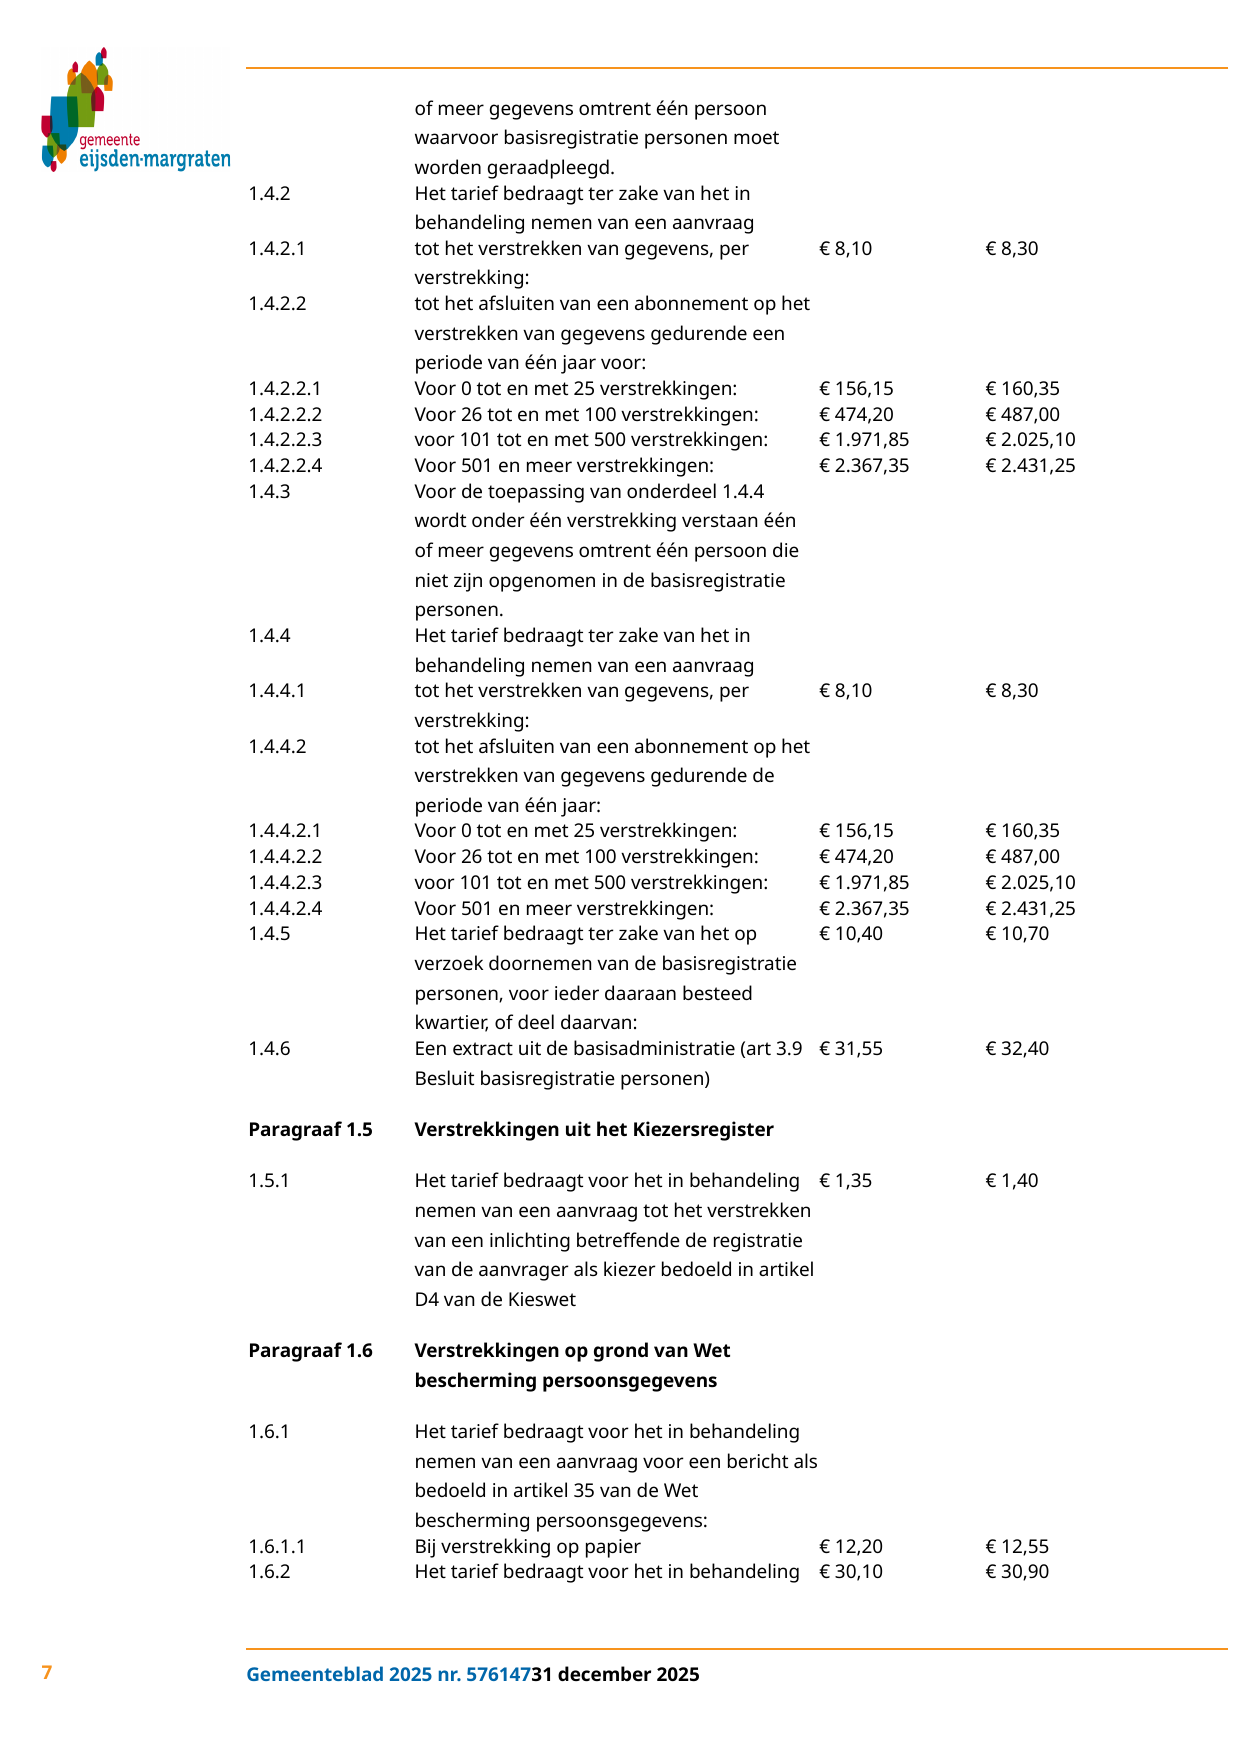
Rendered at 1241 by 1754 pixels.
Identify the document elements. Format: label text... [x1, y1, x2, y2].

table_cell € 8,10 [819, 678, 985, 733]
table_cell [985, 290, 1152, 375]
table_cell [819, 1142, 985, 1168]
table_cell [985, 1142, 1152, 1168]
table_cell € 2.025,10 [985, 869, 1152, 895]
table_cell [819, 1116, 985, 1142]
table_cell € 8,30 [985, 678, 1152, 733]
table_cell € 1,35 [819, 1168, 985, 1312]
table_cell 1.4.4.2.2 [248, 844, 414, 869]
table_cell [819, 1393, 985, 1418]
table_cell Verstrekkingen uit het Kiezersregister [414, 1116, 819, 1142]
table_cell Verstrekkingen op grond van Wet bescherming persoonsgegevens [414, 1338, 819, 1393]
table_cell [414, 1393, 819, 1418]
table_cell 1.4.4.2 [248, 733, 414, 818]
table_cell [414, 1142, 819, 1168]
table_cell [819, 622, 985, 677]
table_cell [985, 95, 1152, 180]
table_cell 1.6.1 [248, 1419, 414, 1533]
table_cell 1.4.2.2.3 [248, 427, 414, 452]
table_cell Voor 0 tot en met 25 verstrekkingen: [414, 818, 819, 843]
table_cell voor 101 tot en met 500 verstrekkingen: [414, 869, 819, 895]
table_cell [985, 1116, 1152, 1142]
table_cell 1.4.4.2.3 [248, 869, 414, 895]
table_cell € 12,55 [985, 1533, 1152, 1559]
table_cell € 2.367,35 [819, 895, 985, 921]
table_cell [248, 1312, 414, 1337]
table_cell € 30,10 [819, 1559, 985, 1584]
table_cell € 474,20 [819, 844, 985, 869]
table_cell € 1.971,85 [819, 869, 985, 895]
table_cell [985, 622, 1152, 677]
table_cell € 156,15 [819, 375, 985, 401]
table_cell Voor 0 tot en met 25 verstrekkingen: [414, 375, 819, 401]
table_cell [819, 1090, 985, 1116]
table_cell Het tarief bedraagt voor het in behandeling nemen van een aanvraag voor een bericht als bedoeld in artikel 35 van de Wet bescherming persoonsgegevens: [414, 1419, 819, 1533]
table_cell € 2.431,25 [985, 895, 1152, 921]
table_cell of meer gegevens omtrent één persoon waarvoor basisregistratie personen moet worden geraadpleegd. [414, 95, 819, 180]
table_cell [414, 1090, 819, 1116]
table_cell € 156,15 [819, 818, 985, 843]
table_cell Een extract uit de basisadministratie (art 3.9 Besluit basisregistratie personen) [414, 1035, 819, 1090]
table_cell € 2.025,10 [985, 427, 1152, 452]
table_cell 1.6.2 [248, 1559, 414, 1584]
table_cell Het tarief bedraagt ter zake van het in behandeling nemen van een aanvraag [414, 622, 819, 677]
table_cell € 487,00 [985, 401, 1152, 427]
table_cell Voor de toepassing van onderdeel 1.4.4 wordt onder één verstrekking verstaan één of meer gegevens omtrent één persoon die niet zijn opgenomen in de basisregistratie personen. [414, 478, 819, 622]
table_cell € 2.431,25 [985, 453, 1152, 478]
table_cell [248, 95, 414, 180]
table_cell Voor 501 en meer verstrekkingen: [414, 895, 819, 921]
table_cell Het tarief bedraagt voor het in behandeling [414, 1559, 819, 1584]
table_cell € 160,35 [985, 375, 1152, 401]
table_cell 1.4.6 [248, 1035, 414, 1090]
table_cell [985, 1338, 1152, 1393]
table_cell € 10,70 [985, 921, 1152, 1035]
table_cell € 8,10 [819, 235, 985, 290]
table_cell € 30,90 [985, 1559, 1152, 1584]
table_cell Het tarief bedraagt ter zake van het in behandeling nemen van een aanvraag [414, 180, 819, 235]
table_cell [819, 1338, 985, 1393]
table_cell [985, 180, 1152, 235]
table_cell [819, 95, 985, 180]
table_cell Bij verstrekking op papier [414, 1533, 819, 1559]
table_cell 1.6.1.1 [248, 1533, 414, 1559]
table_cell tot het verstrekken van gegevens, per verstrekking: [414, 235, 819, 290]
table_cell [819, 1419, 985, 1533]
table_cell voor 101 tot en met 500 verstrekkingen: [414, 427, 819, 452]
table_cell 1.4.2.1 [248, 235, 414, 290]
table_cell 1.4.2 [248, 180, 414, 235]
table_cell € 474,20 [819, 401, 985, 427]
table_cell 1.4.4.2.4 [248, 895, 414, 921]
table_cell 1.5.1 [248, 1168, 414, 1312]
table_cell € 2.367,35 [819, 453, 985, 478]
table_cell € 487,00 [985, 844, 1152, 869]
table_cell 1.4.2.2 [248, 290, 414, 375]
table_cell tot het afsluiten van een abonnement op het verstrekken van gegevens gedurende de periode van één jaar: [414, 733, 819, 818]
table_cell 1.4.3 [248, 478, 414, 622]
table_cell Voor 26 tot en met 100 verstrekkingen: [414, 844, 819, 869]
table_cell [985, 1419, 1152, 1533]
table_cell € 12,20 [819, 1533, 985, 1559]
table_cell [248, 1393, 414, 1418]
table_cell [819, 478, 985, 622]
table_cell Voor 26 tot en met 100 verstrekkingen: [414, 401, 819, 427]
table_cell € 1,40 [985, 1168, 1152, 1312]
table_cell 1.4.2.2.1 [248, 375, 414, 401]
table_cell Paragraaf 1.5 [248, 1116, 414, 1142]
table_cell [414, 1312, 819, 1337]
table_cell [985, 1090, 1152, 1116]
table_cell tot het verstrekken van gegevens, per verstrekking: [414, 678, 819, 733]
table_cell [985, 1312, 1152, 1337]
table_cell [819, 733, 985, 818]
table_cell € 8,30 [985, 235, 1152, 290]
table_cell € 1.971,85 [819, 427, 985, 452]
table_cell [819, 290, 985, 375]
table_cell 1.4.4.1 [248, 678, 414, 733]
table_cell Voor 501 en meer verstrekkingen: [414, 453, 819, 478]
table_cell Het tarief bedraagt ter zake van het op verzoek doornemen van de basisregistratie personen, voor ieder daaraan besteed kwartier, of deel daarvan: [414, 921, 819, 1035]
table_cell 1.4.2.2.4 [248, 453, 414, 478]
table_cell Paragraaf 1.6 [248, 1338, 414, 1393]
table_cell [985, 733, 1152, 818]
table_cell € 31,55 [819, 1035, 985, 1090]
picture [41, 47, 231, 172]
table_cell [985, 478, 1152, 622]
table_cell [248, 1142, 414, 1168]
table_cell 1.4.4.2.1 [248, 818, 414, 843]
table_cell [985, 1393, 1152, 1418]
table_cell [819, 1312, 985, 1337]
table_cell € 32,40 [985, 1035, 1152, 1090]
table_cell [248, 1090, 414, 1116]
table_cell [819, 180, 985, 235]
table_cell € 10,40 [819, 921, 985, 1035]
table_cell 1.4.2.2.2 [248, 401, 414, 427]
table_cell 1.4.4 [248, 622, 414, 677]
table_cell 1.4.5 [248, 921, 414, 1035]
table_cell € 160,35 [985, 818, 1152, 843]
table_cell tot het afsluiten van een abonnement op het verstrekken van gegevens gedurende een periode van één jaar voor: [414, 290, 819, 375]
table_cell Het tarief bedraagt voor het in behandeling nemen van een aanvraag tot het verstrekken van een inlichting betreffende de registratie van de aanvrager als kiezer bedoeld in artikel D4 van de Kieswet [414, 1168, 819, 1312]
